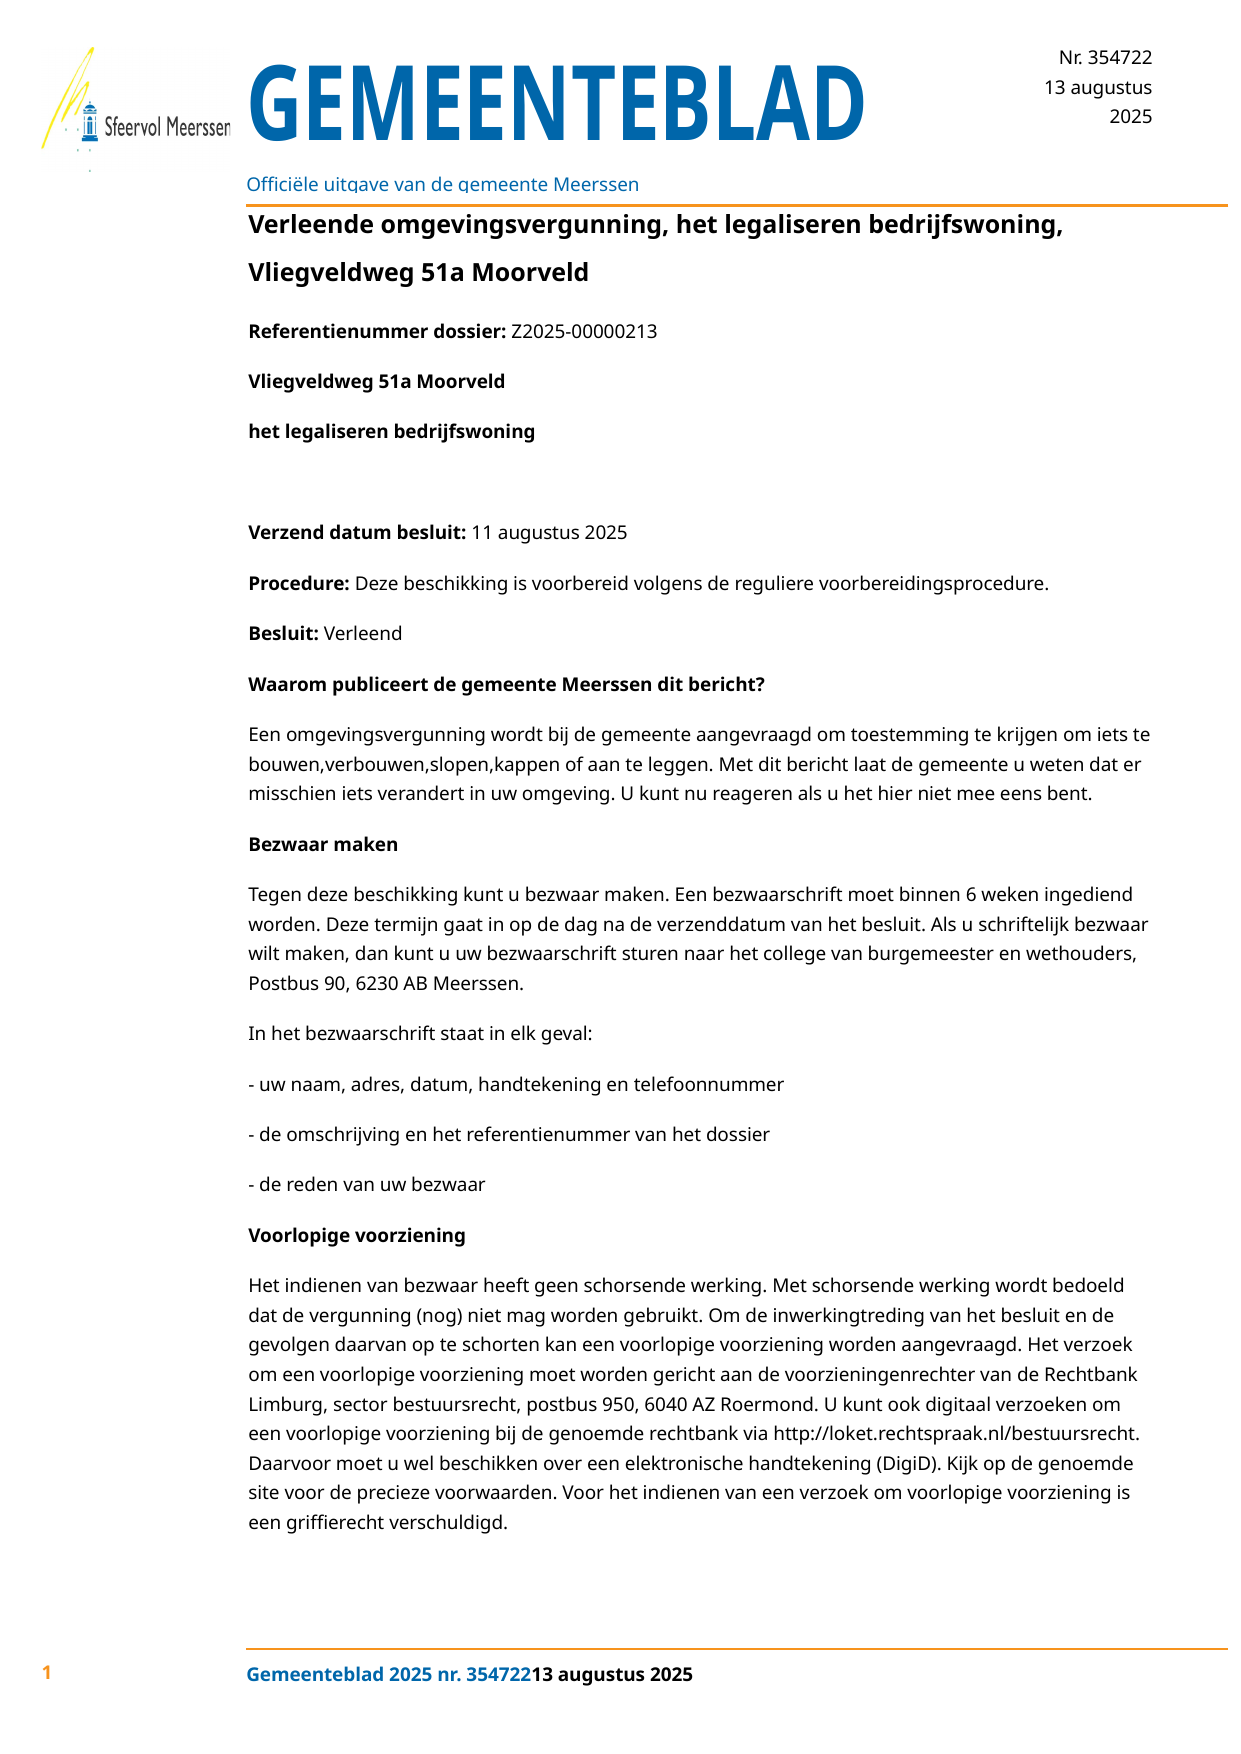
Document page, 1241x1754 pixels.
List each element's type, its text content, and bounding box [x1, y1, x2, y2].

text Besluit: Verleend [248, 620, 1152, 646]
text Vliegveldweg 51a Moorveld [248, 368, 1152, 394]
text In het bezwaarschrift staat in elk geval: [248, 1020, 1152, 1046]
text Waarom publiceert de gemeente Meerssen dit bericht? [248, 671, 1152, 697]
text - uw naam, adres, datum, handtekening en telefoonnummer [248, 1071, 1152, 1097]
text Verleende omgevingsvergunning, het legaliseren bedrijfswoning, Vliegveldweg 51a Moorveld [248, 207, 1152, 288]
text Bezwaar maken [248, 831, 1152, 857]
text - de omschrijving en het referentienummer van het dossier [248, 1121, 1152, 1147]
text Het indienen van bezwaar heeft geen schorsende werking. Met schorsende werking wordt bedoeld dat de vergunning (nog) niet mag worden gebruikt. Om de inwerkingtreding van het besluit en de gevolgen daarvan op te schorten kan een voorlopige voorziening worden aangevraagd. Het verzoek om een voorlopige voorziening moet worden gericht aan de voorzieningenrechter van de Rechtbank Limburg, sector bestuursrecht, postbus 950, 6040 AZ Roermond. U kunt ook digitaal verzoeken om een voorlopige voorziening bij de genoemde rechtbank via http://loket.rechtspraak.nl/bestuursrecht. Daarvoor moet u wel beschikken over een elektronische handtekening (DigiD). Kijk op de genoemde site voor de precieze voorwaarden. Voor het indienen van een verzoek om voorlopige voorziening is een griffierecht verschuldigd. [248, 1272, 1152, 1535]
text - de reden van uw bezwaar [248, 1172, 1152, 1197]
text Een omgevingsvergunning wordt bij de gemeente aangevraagd om toestemming te krijgen om iets te bouwen,verbouwen,slopen,kappen of aan te leggen. Met dit bericht laat de gemeente u weten dat er misschien iets verandert in uw omgeving. U kunt nu reageren als u het hier niet mee eens bent. [248, 721, 1152, 806]
text het legaliseren bedrijfswoning [248, 419, 1152, 444]
text Verzend datum besluit: 11 augustus 2025 [248, 519, 1152, 545]
text Voorlopige voorziening [248, 1222, 1152, 1248]
picture [41, 47, 231, 172]
text Tegen deze beschikking kunt u bezwaar maken. Een bezwaarschrift moet binnen 6 weken ingediend worden. Deze termijn gaat in op de dag na de verzenddatum van het besluit. Als u schriftelijk bezwaar wilt maken, dan kunt u uw bezwaarschrift sturen naar het college van burgemeester en wethouders, Postbus 90, 6230 AB Meerssen. [248, 881, 1152, 996]
text Referentienummer dossier: Z2025-00000213 [248, 318, 1152, 344]
text Procedure: Deze beschikking is voorbereid volgens de reguliere voorbereidingsprocedure. [248, 570, 1152, 596]
